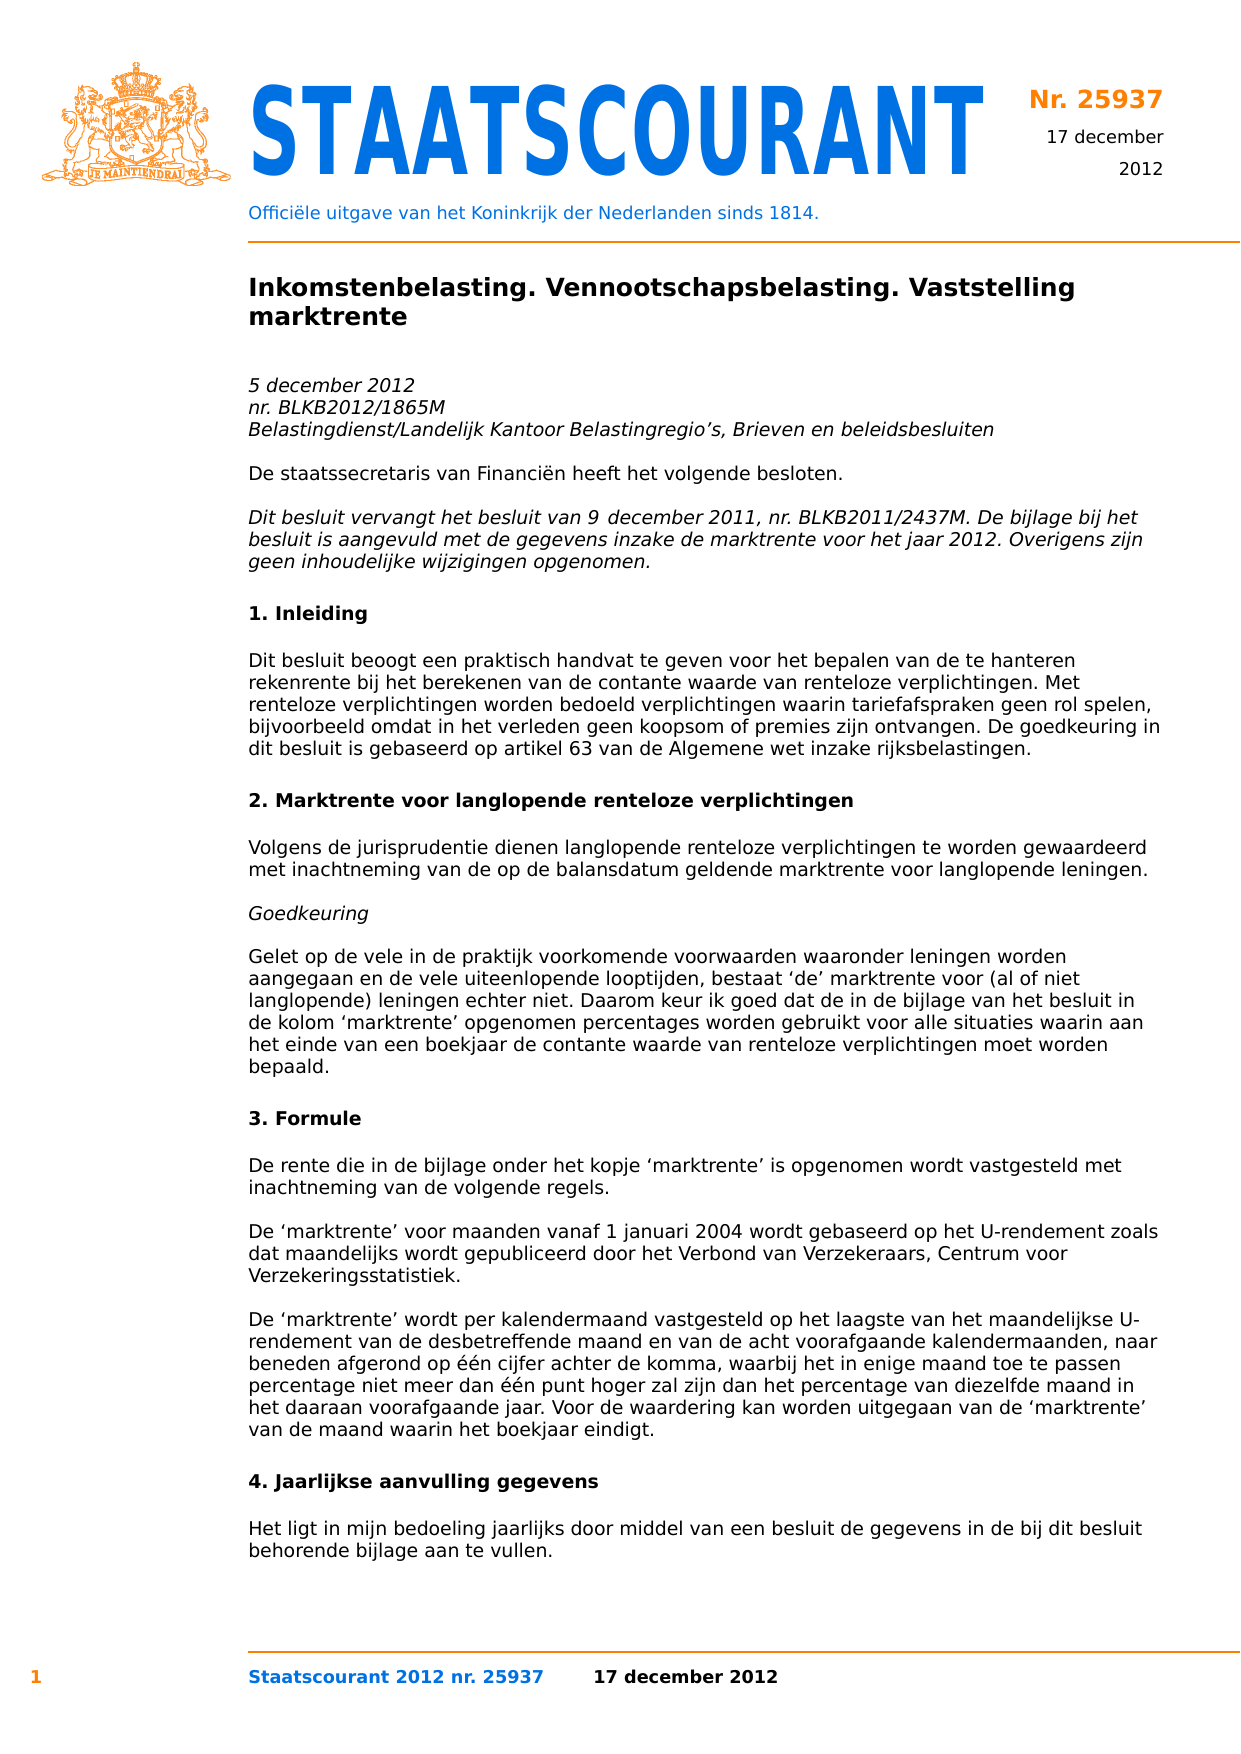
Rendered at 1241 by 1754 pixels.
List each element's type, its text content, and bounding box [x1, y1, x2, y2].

table_header [25, 62, 248, 241]
subtitle 1. Inleiding [248, 603, 1163, 625]
text Dit besluit beoogt een praktisch handvat te geven voor het bepalen van de te hanteren rekenrente bij het berekenen van de contante waarde van renteloze verplichtingen. Met renteloze verplichtingen worden bedoeld verplichtingen waarin tariefafspraken geen rol spelen, bijvoorbeeld omdat in het verleden geen koopsom of premies zijn ontvangen. De goedkeuring in dit besluit is gebaseerd op artikel 63 van de Algemene wet inzake rijksbelastingen. [248, 650, 1163, 759]
subtitle 4. Jaarlijkse aanvulling gegevens [248, 1471, 1163, 1493]
text De ‘marktrente’ wordt per kalendermaand vastgesteld op het laagste van het maandelijkse U-rendement van de desbetreffende maand en van de acht voorafgaande kalendermaanden, naar beneden afgerond op één cijfer achter de komma, waarbij het in enige maand toe te passen percentage niet meer dan één punt hoger zal zijn dan het percentage van diezelfde maand in het daaraan voorafgaande jaar. Voor de waardering kan worden uitgegaan van de ‘marktrente’ van de maand waarin het boekjaar eindigt. [248, 1309, 1163, 1441]
table_header Nr. 25937 [998, 62, 1240, 121]
text Dit besluit vervangt het besluit van 9 december 2011, nr. BLKB2011/2437M. De bijlage bij het besluit is aangevuld met de gegevens inzake de marktrente voor het jaar 2012. Overigens zijn geen inhoudelijke wijzigingen opgenomen. [248, 507, 1163, 573]
subtitle Goedkeuring [248, 902, 1163, 924]
text Belastingdienst/Landelijk Kantoor Belastingregio’s, Brieven en beleidsbesluiten [248, 419, 1163, 441]
text Het ligt in mijn bedoeling jaarlijks door middel van een besluit de gegevens in de bij dit besluit behorende bijlage aan te vullen. [248, 1518, 1163, 1562]
table_cell 17 december [998, 121, 1240, 153]
subtitle 3. Formule [248, 1108, 1163, 1130]
text Gelet op de vele in de praktijk voorkomende voorwaarden waaronder leningen worden aangegaan en de vele uiteenlopende looptijden, bestaat ‘de’ marktrente voor (al of niet langlopende) leningen echter niet. Daarom keur ik goed dat de in de bijlage van het besluit in de kolom ‘marktrente’ opgenomen percentages worden gebruikt voor alle situaties waarin aan het einde van een boekjaar de contante waarde van renteloze verplichtingen moet worden bepaald. [248, 946, 1163, 1078]
table_header STAATSCOURANT [248, 62, 998, 203]
picture [41, 62, 231, 186]
text 5 december 2012 [248, 375, 1163, 397]
table_cell 2012 [998, 153, 1240, 203]
text De rente die in de bijlage onder het kopje ‘marktrente’ is opgenomen wordt vastgesteld met inachtneming van de volgende regels. [248, 1155, 1163, 1199]
subtitle Inkomstenbelasting. Vennootschapsbelasting. Vaststelling marktrente [248, 273, 1163, 331]
table_cell Officiële uitgave van het Koninkrijk der Nederlanden sinds 1814. [248, 203, 1240, 241]
text De staatssecretaris van Financiën heeft het volgende besloten. [248, 463, 1163, 485]
text De ‘marktrente’ voor maanden vanaf 1 januari 2004 wordt gebaseerd op het U-rendement zoals dat maandelijks wordt gepubliceerd door het Verbond van Verzekeraars, Centrum voor Verzekeringsstatistiek. [248, 1221, 1163, 1287]
text nr. BLKB2012/1865M [248, 397, 1163, 419]
text Volgens de jurisprudentie dienen langlopende renteloze verplichtingen te worden gewaardeerd met inachtneming van de op de balansdatum geldende marktrente voor langlopende leningen. [248, 837, 1163, 881]
subtitle 2. Marktrente voor langlopende renteloze verplichtingen [248, 789, 1163, 812]
